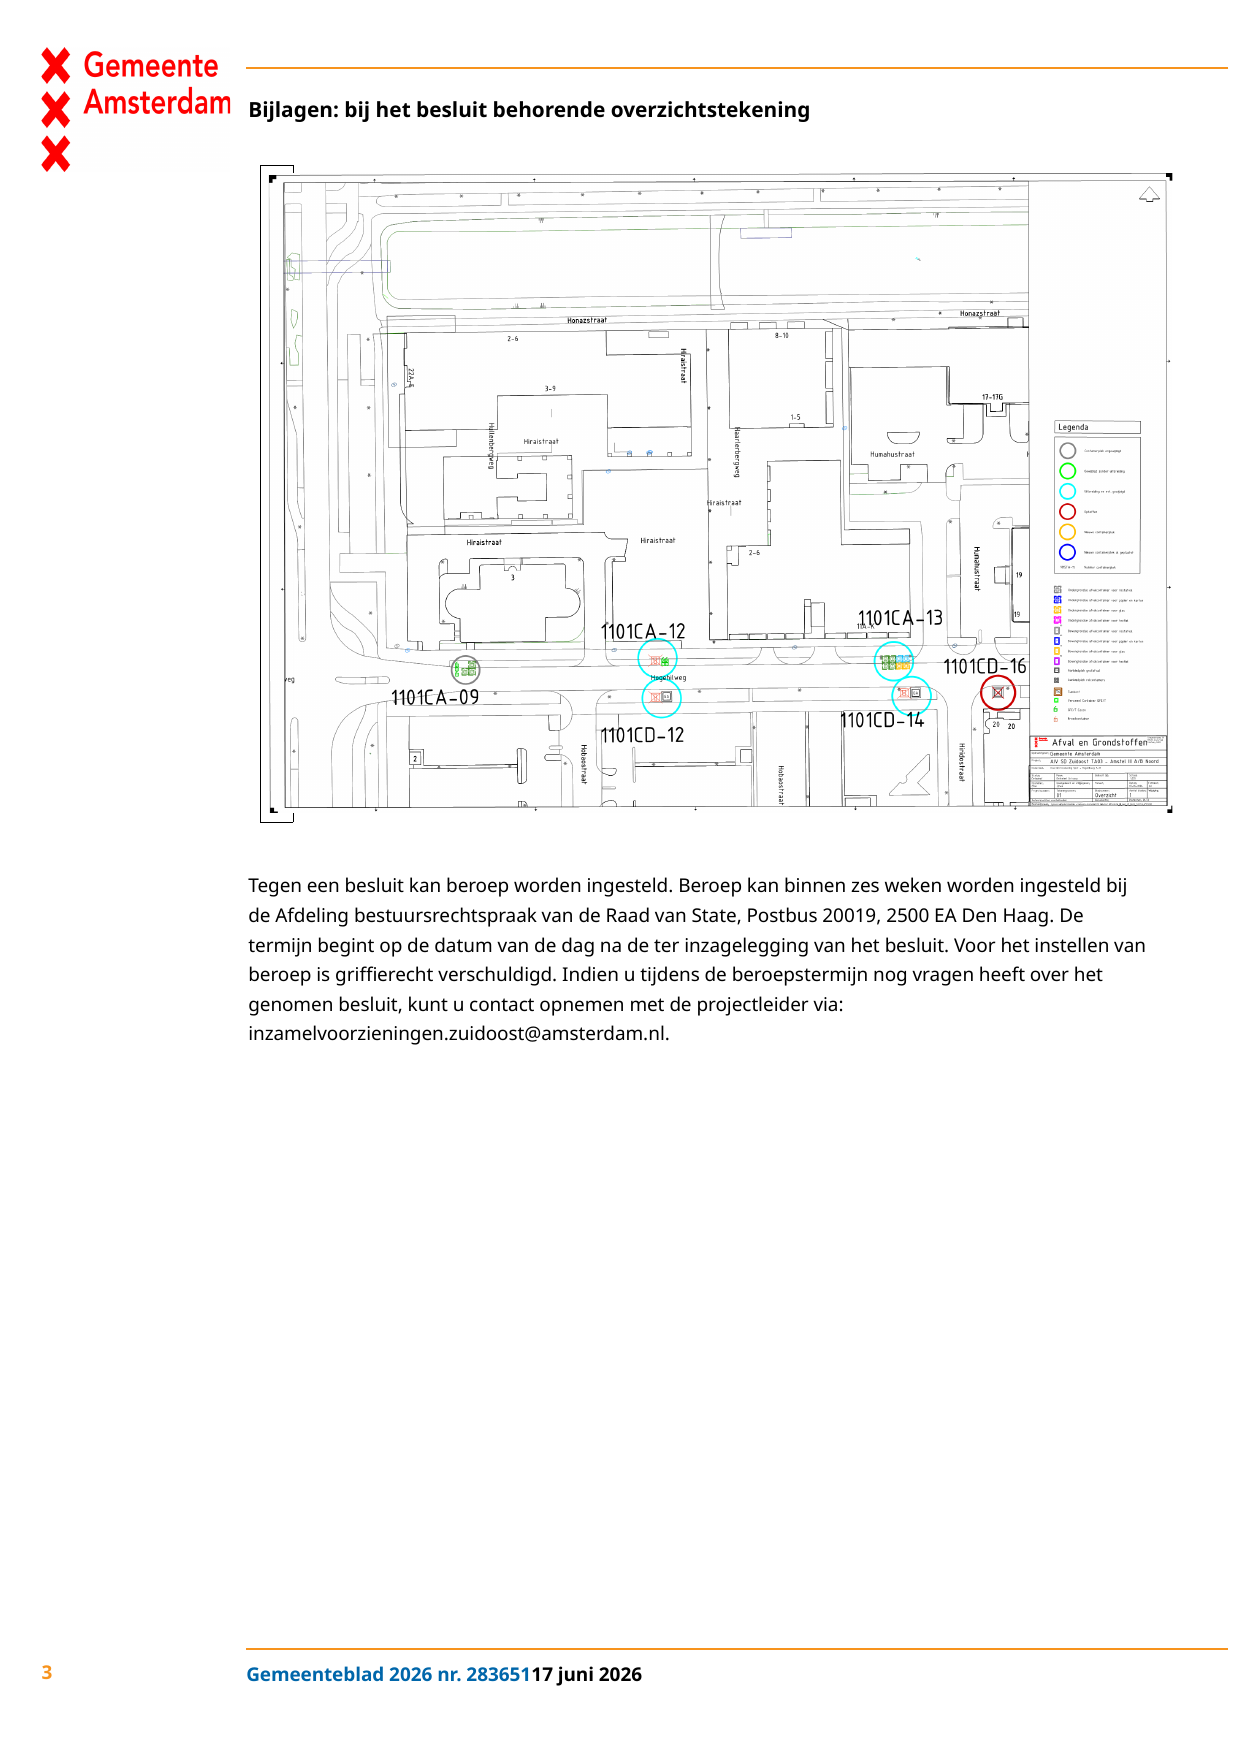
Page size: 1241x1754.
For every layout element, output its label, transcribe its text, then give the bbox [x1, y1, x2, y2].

picture [41, 47, 231, 172]
picture [268, 173, 1173, 813]
text Bijlagen: bij het besluit behorende overzichtstekening [248, 95, 1152, 123]
text Tegen een besluit kan beroep worden ingesteld. Beroep kan binnen zes weken worden ingesteld bij de Afdeling bestuursrechtspraak van de Raad van State, Postbus 20019, 2500 EA Den Haag. De termijn begint op de datum van de dag na de ter inzagelegging van het besluit. Voor het instellen van beroep is griffierecht verschuldigd. Indien u tijdens de beroepstermijn nog vragen heeft over het genomen besluit, kunt u contact opnemen met de projectleider via: inzamelvoorzieningen.zuidoost@amsterdam.nl. [248, 873, 1152, 1046]
